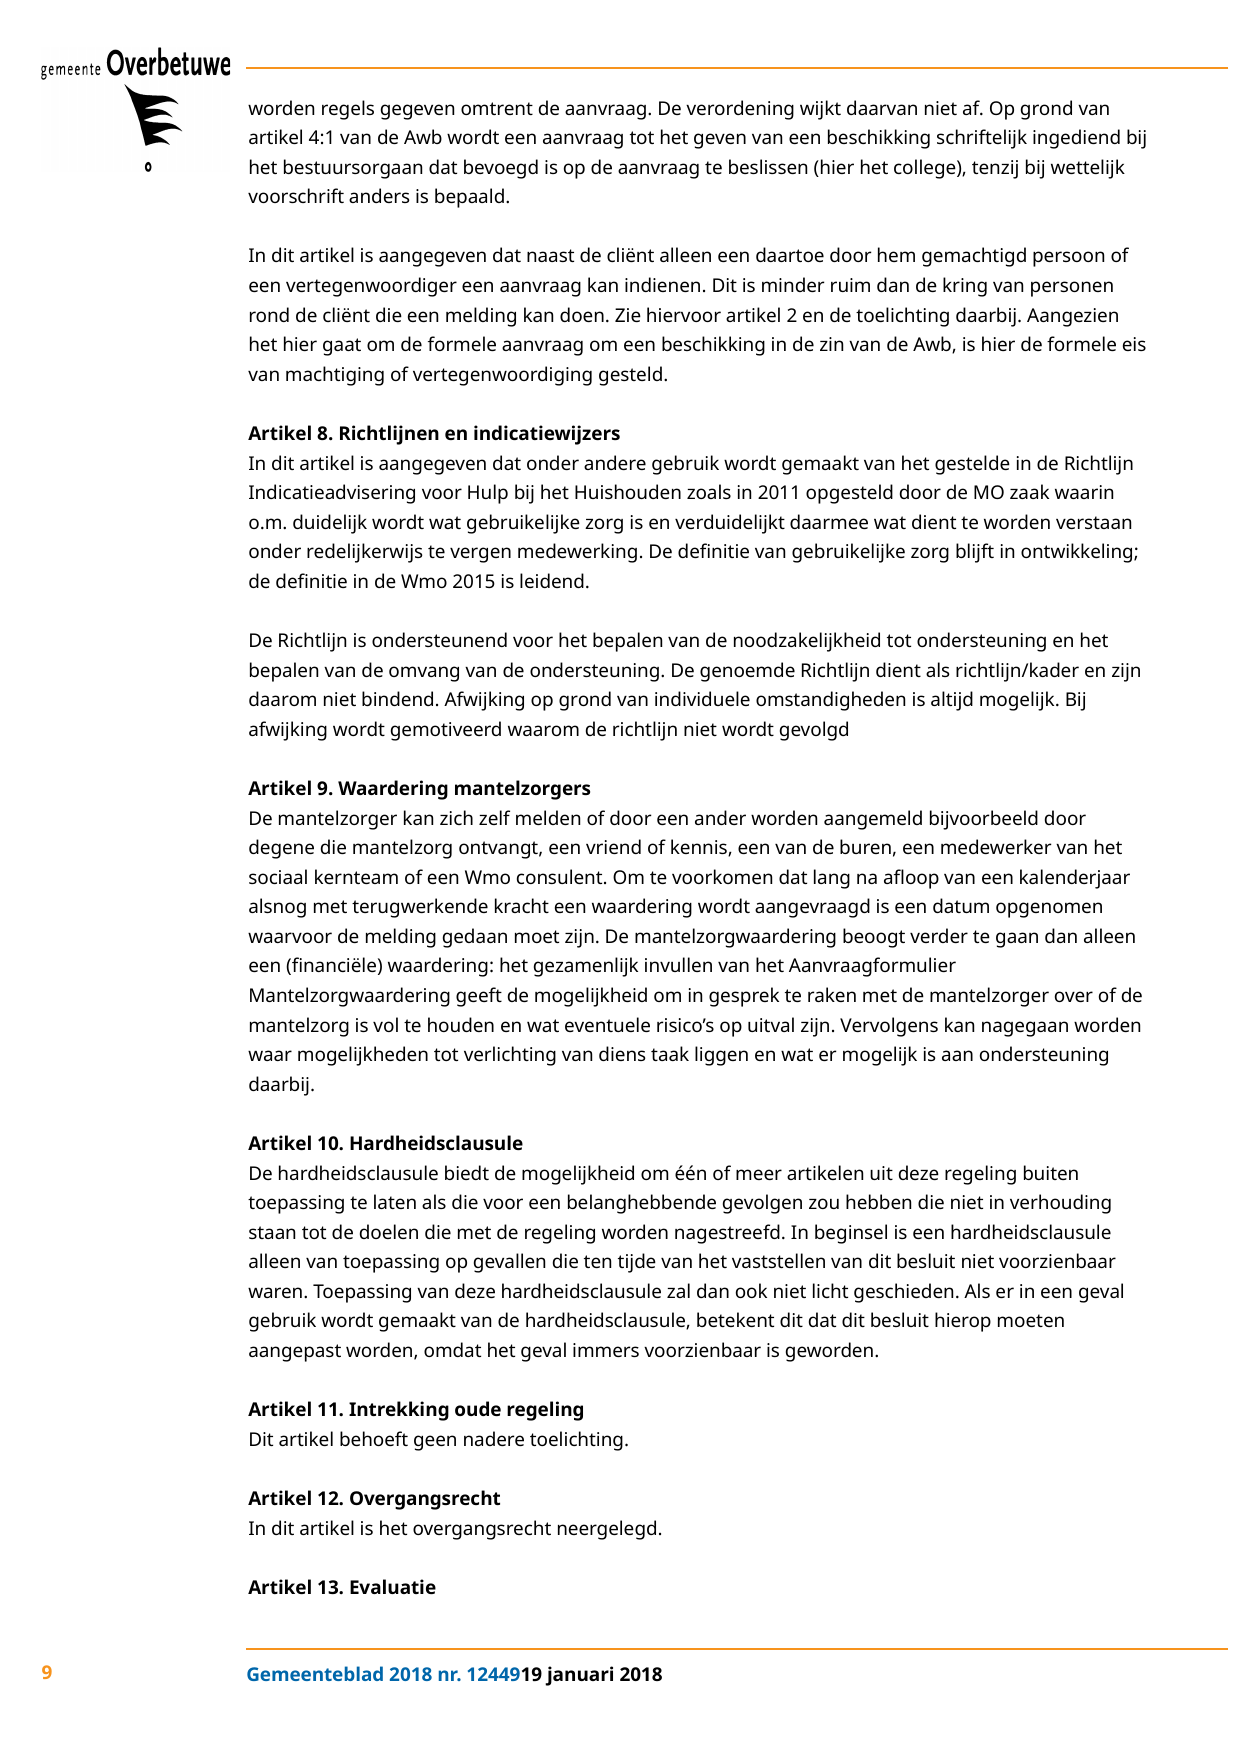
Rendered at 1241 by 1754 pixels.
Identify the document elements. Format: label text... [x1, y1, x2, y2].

text Artikel 12. Overgangsrecht [248, 1485, 1152, 1511]
text De hardheidsclausule biedt de mogelijkheid om één of meer artikelen uit deze regeling buiten toepassing te laten als die voor een belanghebbende gevolgen zou hebben die niet in verhouding staan tot de doelen die met de regeling worden nagestreefd. In beginsel is een hardheidsclausule alleen van toepassing op gevallen die ten tijde van het vaststellen van dit besluit niet voorzienbaar waren. Toepassing van deze hardheidsclausule zal dan ook niet licht geschieden. Als er in een geval gebruik wordt gemaakt van de hardheidsclausule, betekent dit dat dit besluit hierop moeten aangepast worden, omdat het geval immers voorzienbaar is geworden. [248, 1160, 1152, 1363]
text worden regels gegeven omtrent de aanvraag. De verordening wijkt daarvan niet af. Op grond van artikel 4:1 van de Awb wordt een aanvraag tot het geven van een beschikking schriftelijk ingediend bij het bestuursorgaan dat bevoegd is op de aanvraag te beslissen (hier het college), tenzij bij wettelijk voorschrift anders is bepaald. [248, 95, 1152, 209]
text De mantelzorger kan zich zelf melden of door een ander worden aangemeld bijvoorbeeld door degene die mantelzorg ontvangt, een vriend of kennis, een van de buren, een medewerker van het sociaal kernteam of een Wmo consulent. Om te voorkomen dat lang na afloop van een kalenderjaar alsnog met terugwerkende kracht een waardering wordt aangevraagd is een datum opgenomen waarvoor de melding gedaan moet zijn. De mantelzorgwaardering beoogt verder te gaan dan alleen een (financiële) waardering: het gezamenlijk invullen van het Aanvraagformulier Mantelzorgwaardering geeft de mogelijkheid om in gesprek te raken met de mantelzorger over of de mantelzorg is vol te houden en wat eventuele risico’s op uitval zijn. Vervolgens kan nagegaan worden waar mogelijkheden tot verlichting van diens taak liggen en wat er mogelijk is aan ondersteuning daarbij. [248, 805, 1152, 1097]
text Artikel 13. Evaluatie [248, 1574, 1152, 1600]
text In dit artikel is aangegeven dat naast de cliënt alleen een daartoe door hem gemachtigd persoon of een vertegenwoordiger een aanvraag kan indienen. Dit is minder ruim dan de kring van personen rond de cliënt die een melding kan doen. Zie hiervoor artikel 2 en de toelichting daarbij. Aangezien het hier gaat om de formele aanvraag om een beschikking in de zin van de Awb, is hier de formele eis van machtiging of vertegenwoordiging gesteld. [248, 243, 1152, 387]
text Artikel 11. Intrekking oude regeling [248, 1396, 1152, 1422]
text In dit artikel is het overgangsrecht neergelegd. [248, 1515, 1152, 1541]
text Artikel 10. Hardheidsclausule [248, 1130, 1152, 1156]
text Artikel 8. Richtlijnen en indicatiewijzers [248, 420, 1152, 446]
text Artikel 9. Waardering mantelzorgers [248, 775, 1152, 801]
picture [41, 47, 231, 172]
text Dit artikel behoeft geen nadere toelichting. [248, 1426, 1152, 1452]
text In dit artikel is aangegeven dat onder andere gebruik wordt gemaakt van het gestelde in de Richtlijn Indicatieadvisering voor Hulp bij het Huishouden zoals in 2011 opgesteld door de MO zaak waarin o.m. duidelijk wordt wat gebruikelijke zorg is en verduidelijkt daarmee wat dient te worden verstaan onder redelijkerwijs te vergen medewerking. De definitie van gebruikelijke zorg blijft in ontwikkeling; de definitie in de Wmo 2015 is leidend. [248, 450, 1152, 594]
text De Richtlijn is ondersteunend voor het bepalen van de noodzakelijkheid tot ondersteuning en het bepalen van de omvang van de ondersteuning. De genoemde Richtlijn dient als richtlijn/kader en zijn daarom niet bindend. Afwijking op grond van individuele omstandigheden is altijd mogelijk. Bij afwijking wordt gemotiveerd waarom de richtlijn niet wordt gevolgd [248, 627, 1152, 742]
